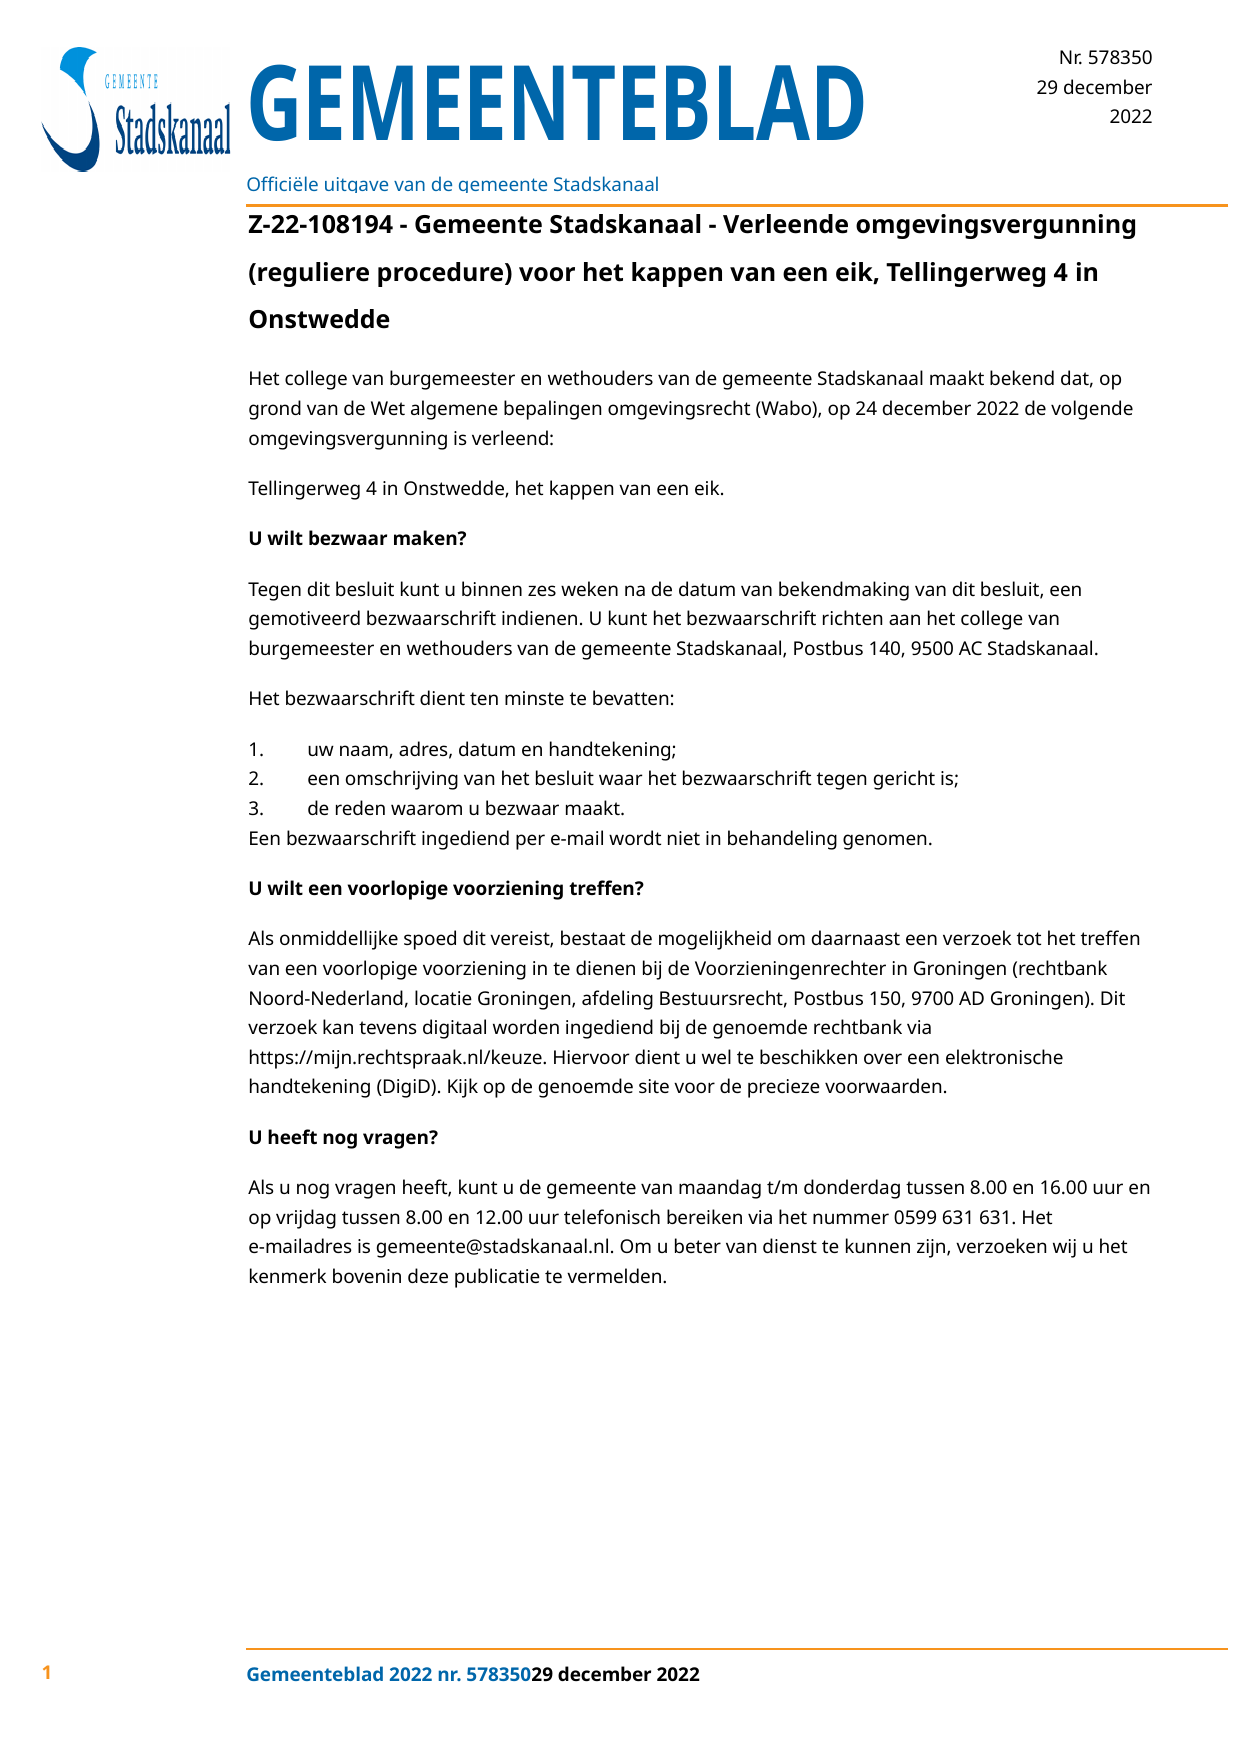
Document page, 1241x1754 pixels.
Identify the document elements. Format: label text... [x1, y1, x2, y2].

text Als onmiddellijke spoed dit vereist, bestaat de mogelijkheid om daarnaast een verzoek tot het treffen van een voorlopige voorziening in te dienen bij de Voorzieningenrechter in Groningen (rechtbank Noord-Nederland, locatie Groningen, afdeling Bestuursrecht, Postbus 150, 9700 AD Groningen). Dit verzoek kan tevens digitaal worden ingediend bij de genoemde rechtbank via https://mijn.rechtspraak.nl/keuze. Hiervoor dient u wel te beschikken over een elektronische handtekening (DigiD). Kijk op de genoemde site voor de precieze voorwaarden. [248, 926, 1152, 1099]
text Tegen dit besluit kunt u binnen zes weken na de datum van bekendmaking van dit besluit, een gemotiveerd bezwaarschrift indienen. U kunt het bezwaarschrift richten aan het college van burgemeester en wethouders van de gemeente Stadskanaal, Postbus 140, 9500 AC Stadskanaal. [248, 576, 1152, 661]
picture [41, 47, 231, 172]
list de reden waarom u bezwaar maakt. [248, 795, 1152, 821]
text Tellingerweg 4 in Onstwedde, het kappen van een eik. [248, 475, 1152, 501]
text U wilt bezwaar maken? [248, 526, 1152, 551]
text Z-22-108194 - Gemeente Stadskanaal - Verleende omgevingsvergunning (reguliere procedure) voor het kappen van een eik, Tellingerweg 4 in Onstwedde [248, 207, 1152, 336]
text U heeft nog vragen? [248, 1124, 1152, 1149]
text Als u nog vragen heeft, kunt u de gemeente van maandag t/m donderdag tussen 8.00 en 16.00 uur en op vrijdag tussen 8.00 en 12.00 uur telefonisch bereiken via het nummer 0599 631 631. Het e‑mailadres is gemeente@stadskanaal.nl. Om u beter van dienst te kunnen zijn, verzoeken wij u het kenmerk bovenin deze publicatie te vermelden. [248, 1174, 1152, 1289]
text U wilt een voorlopige voorziening treffen? [248, 875, 1152, 901]
text Het college van burgemeester en wethouders van de gemeente Stadskanaal maakt bekend dat, op grond van de Wet algemene bepalingen omgevingsrecht (Wabo), op 24 december 2022 de volgende omgevingsvergunning is verleend: [248, 366, 1152, 450]
list een omschrijving van het besluit waar het bezwaarschrift tegen gericht is; [248, 766, 1152, 791]
list uw naam, adres, datum en handtekening; [248, 736, 1152, 762]
text Het bezwaarschrift dient ten minste te bevatten: [248, 686, 1152, 711]
text Een bezwaarschrift ingediend per e-mail wordt niet in behandeling genomen. [248, 825, 1152, 850]
